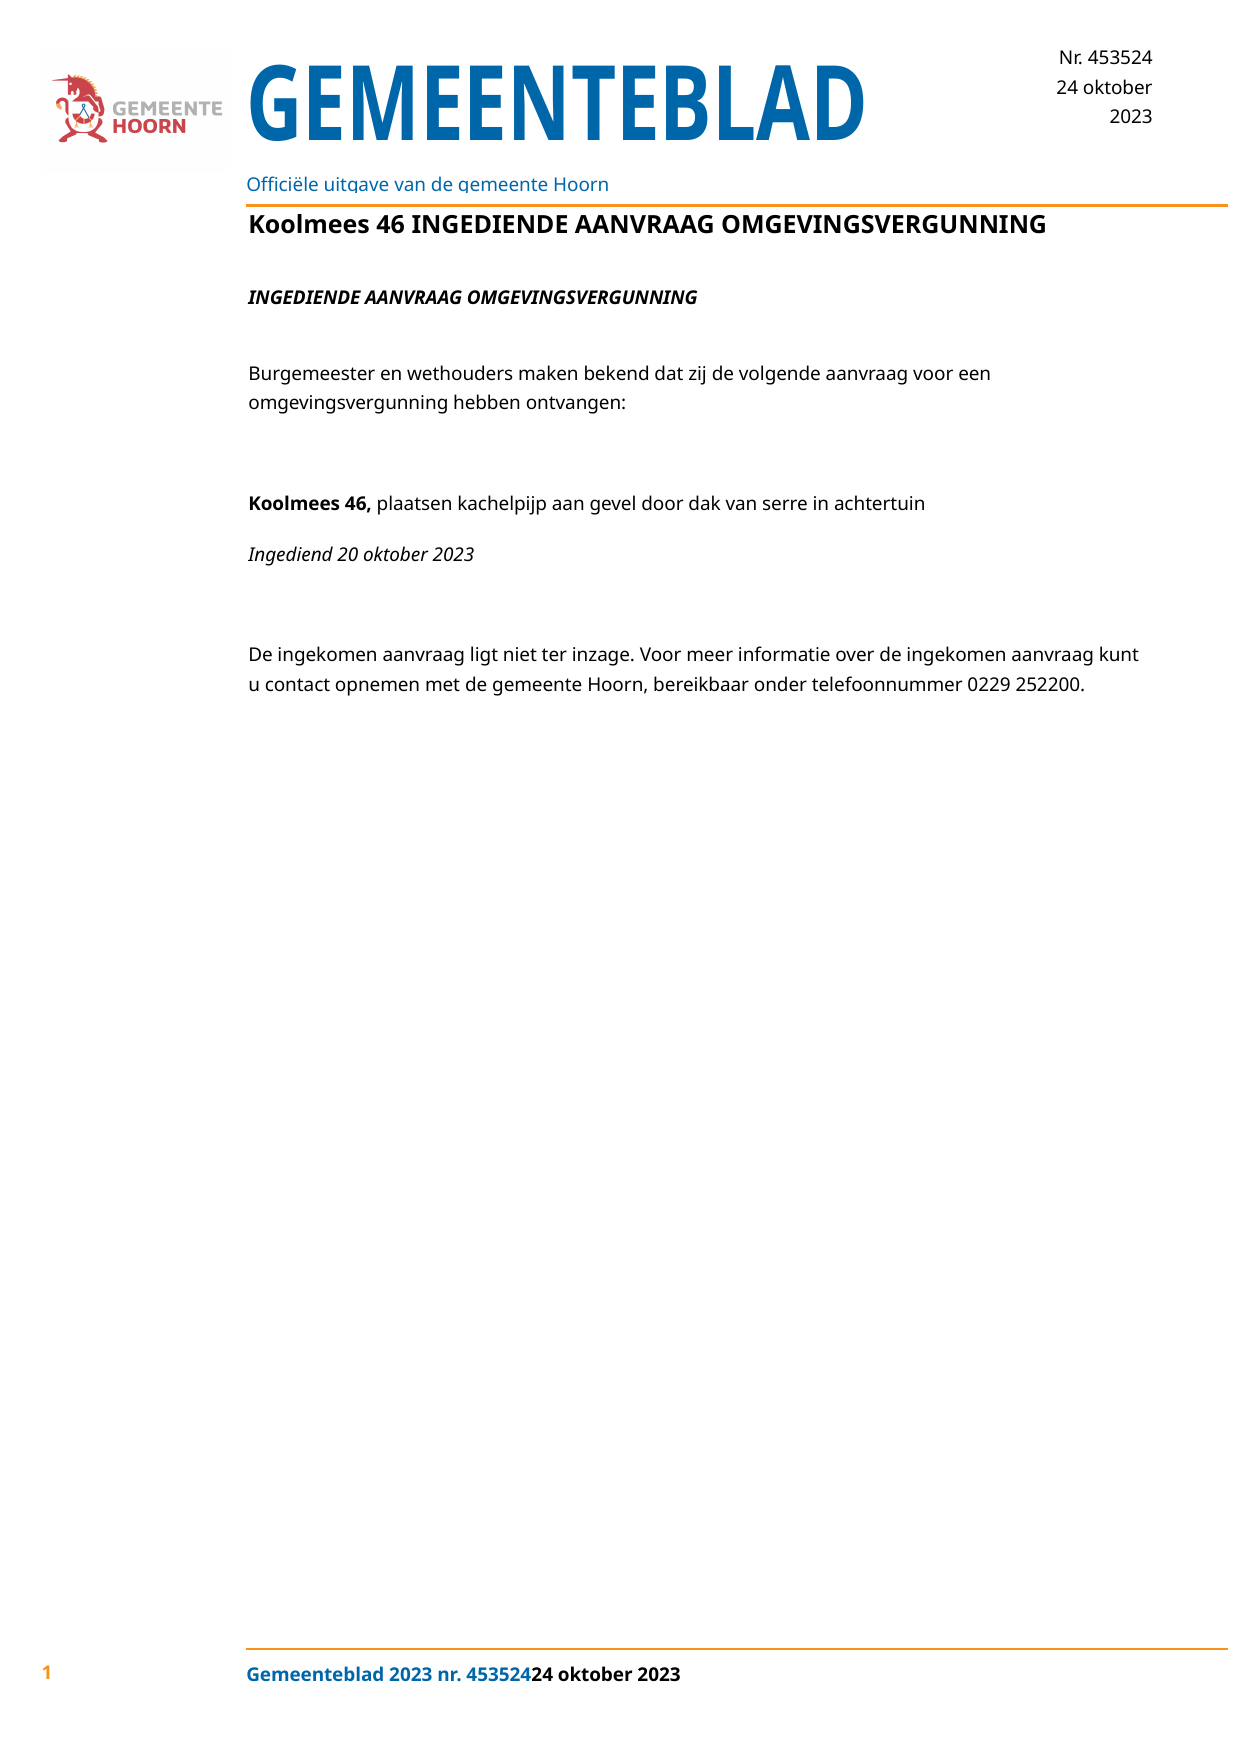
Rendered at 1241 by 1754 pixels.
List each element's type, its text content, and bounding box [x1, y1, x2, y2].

text Koolmees 46 INGEDIENDE AANVRAAG OMGEVINGSVERGUNNING [248, 207, 1152, 241]
picture [41, 47, 231, 172]
text Burgemeester en wethouders maken bekend dat zij de volgende aanvraag voor een omgevingsvergunning hebben ontvangen: [248, 360, 1152, 415]
text Koolmees 46, plaatsen kachelpijp aan gevel door dak van serre in achtertuin [248, 490, 1152, 516]
text INGEDIENDE AANVRAAG OMGEVINGSVERGUNNING [248, 284, 1152, 309]
text De ingekomen aanvraag ligt niet ter inzage. Voor meer informatie over de ingekomen aanvraag kunt u contact opnemen met de gemeente Hoorn, bereikbaar onder telefoonnummer 0229 252200. [248, 642, 1152, 697]
text Ingediend 20 oktober 2023 [248, 541, 1152, 567]
